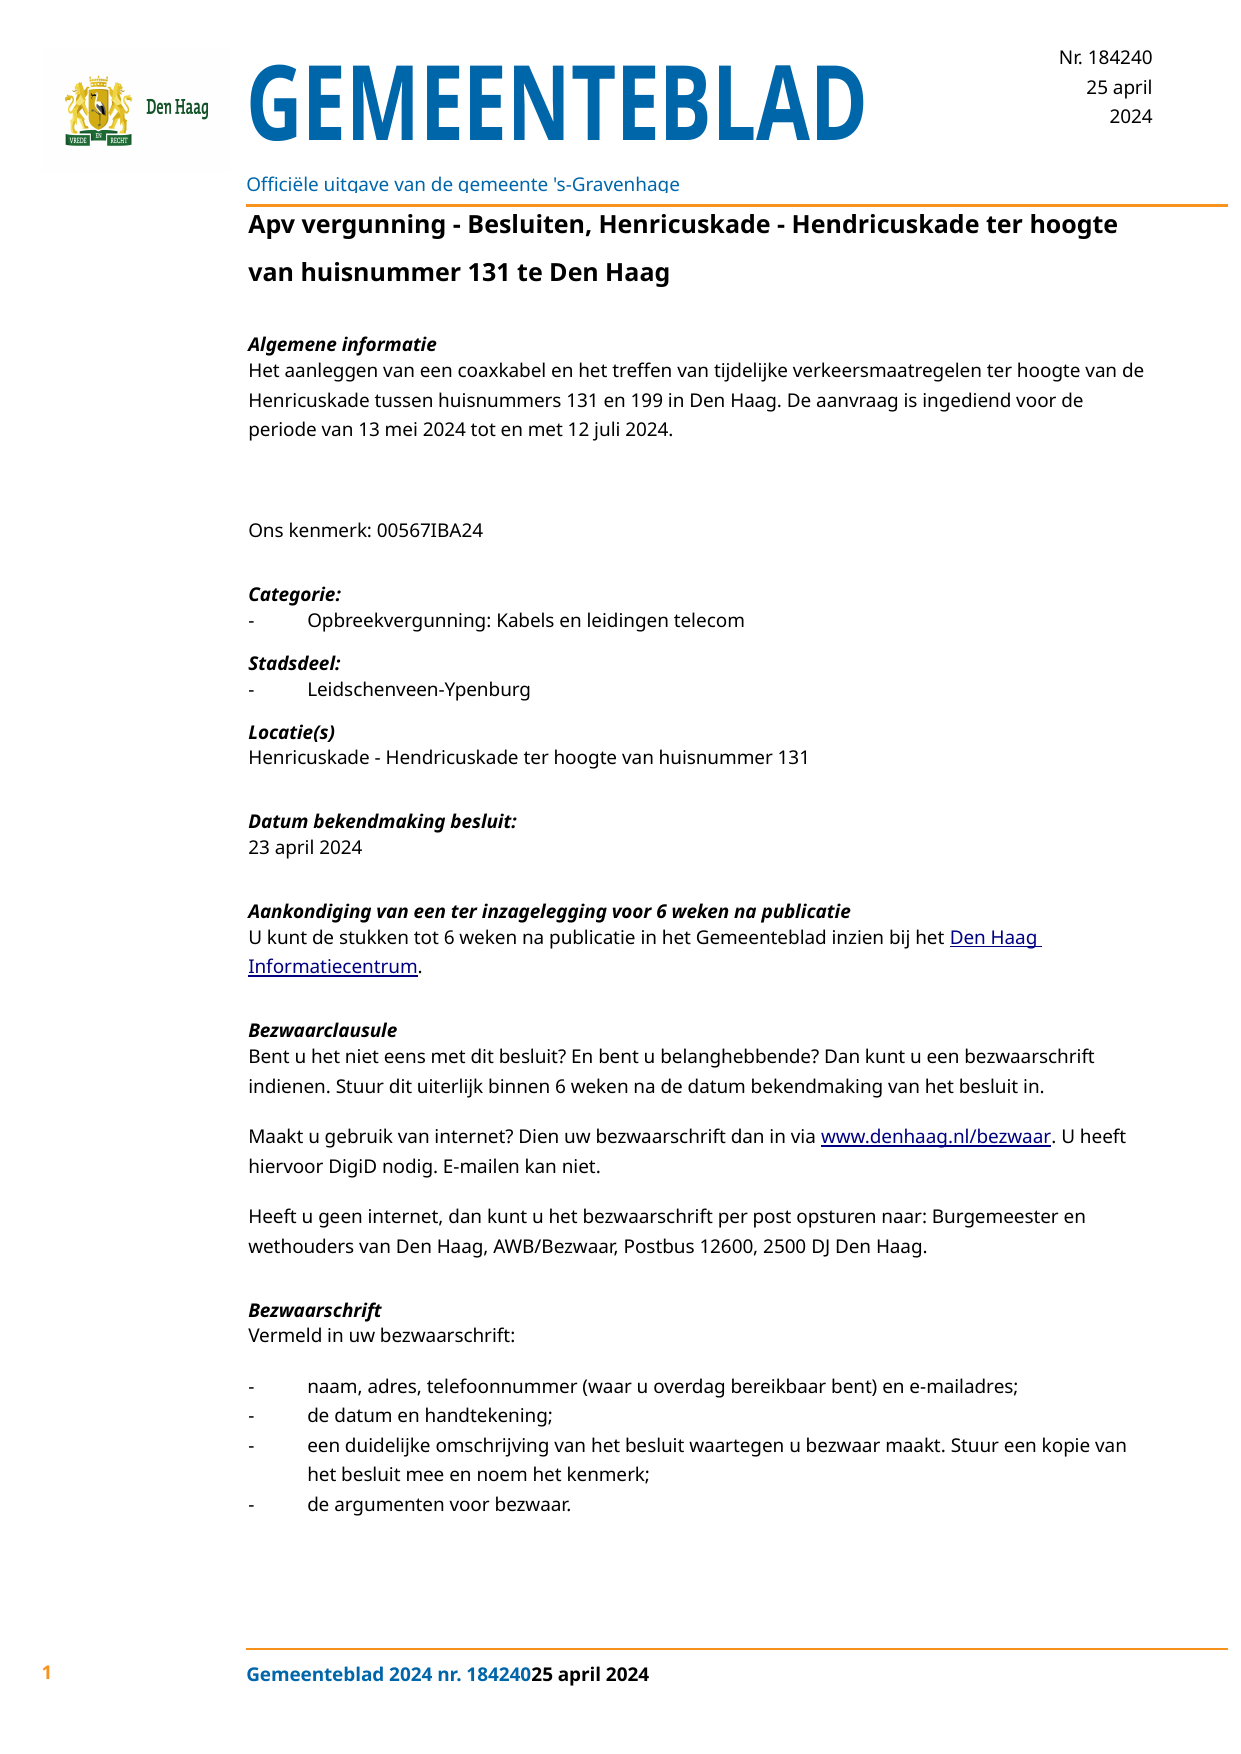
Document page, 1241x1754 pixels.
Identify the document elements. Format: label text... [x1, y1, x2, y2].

picture [41, 47, 231, 172]
text Het aanleggen van een coaxkabel en het treffen van tijdelijke verkeersmaatregelen ter hoogte van de Henricuskade tussen huisnummers 131 en 199 in Den Haag. De aanvraag is ingediend voor de periode van 13 mei 2024 tot en met 12 juli 2024. [248, 357, 1152, 442]
text Algemene informatie [248, 331, 1152, 357]
text Locatie(s) [248, 719, 1152, 744]
list een duidelijke omschrijving van het besluit waartegen u bezwaar maakt. Stuur een kopie van het besluit mee en noem het kenmerk; [248, 1432, 1152, 1487]
text Bezwaarclausule [248, 1017, 1152, 1043]
text 23 april 2024 [248, 834, 1152, 860]
text Heeft u geen internet, dan kunt u het bezwaarschrift per post opsturen naar: Burgemeester en wethouders van Den Haag, AWB/Bezwaar, Postbus 12600, 2500 DJ Den Haag. [248, 1203, 1152, 1258]
text Bent u het niet eens met dit besluit? En bent u belanghebbende? Dan kunt u een bezwaarschrift indienen. Stuur dit uiterlijk binnen 6 weken na de datum bekendmaking van het besluit in. [248, 1043, 1152, 1098]
text Bezwaarschrift [248, 1297, 1152, 1322]
text Stadsdeel: [248, 650, 1152, 676]
text Datum bekendmaking besluit: [248, 808, 1152, 834]
list naam, adres, telefoonnummer (waar u overdag bereikbaar bent) en e-mailadres; [248, 1373, 1152, 1399]
list Leidschenveen-Ypenburg [248, 676, 1152, 701]
text U kunt de stukken tot 6 weken na publicatie in het Gemeenteblad inzien bij het Den Haag Informatiecentrum. [248, 924, 1152, 979]
text Apv vergunning - Besluiten, Henricuskade - Hendricuskade ter hoogte van huisnummer 131 te Den Haag [248, 207, 1152, 288]
text Maakt u gebruik van internet? Dien uw bezwaarschrift dan in via www.denhaag.nl/bezwaar. U heeft hiervoor DigiD nodig. E-mailen kan niet. [248, 1123, 1152, 1178]
list de argumenten voor bezwaar. [248, 1491, 1152, 1517]
text Henricuskade - Hendricuskade ter hoogte van huisnummer 131 [248, 744, 1152, 770]
text Ons kenmerk: 00567IBA24 [248, 517, 1152, 543]
text Vermeld in uw bezwaarschrift: [248, 1322, 1152, 1348]
text Aankondiging van een ter inzagelegging voor 6 weken na publicatie [248, 898, 1152, 924]
text Categorie: [248, 581, 1152, 607]
list de datum en handtekening; [248, 1402, 1152, 1428]
list Opbreekvergunning: Kabels en leidingen telecom [248, 607, 1152, 633]
